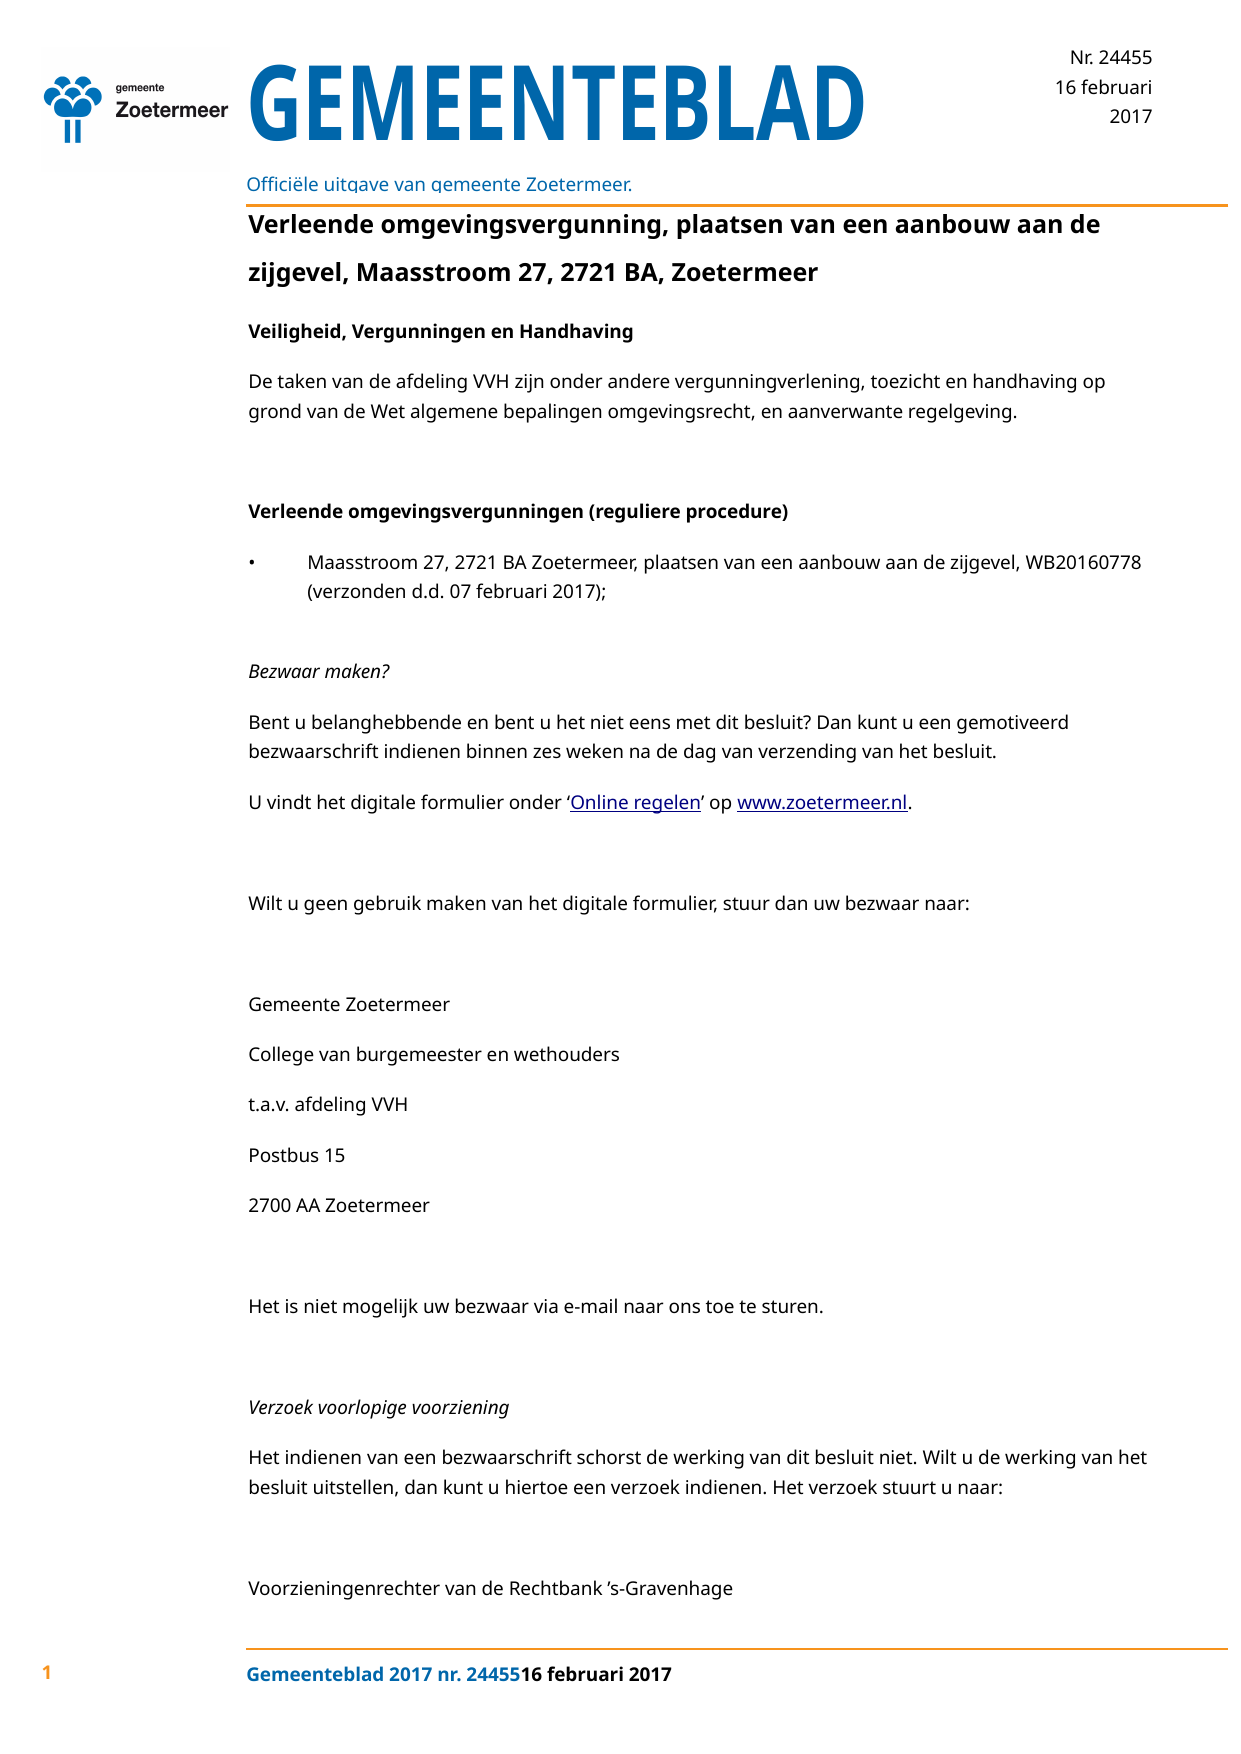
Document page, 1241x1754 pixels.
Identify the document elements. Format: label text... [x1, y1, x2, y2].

text U vindt het digitale formulier onder ‘Online regelen’ op www.zoetermeer.nl. [248, 789, 1152, 815]
list Maasstroom 27, 2721 BA Zoetermeer, plaatsen van een aanbouw aan de zijgevel, WB20160778 (verzonden d.d. 07 februari 2017); [248, 549, 1152, 604]
text Voorzieningenrechter van de Rechtbank ’s-Gravenhage [248, 1575, 1152, 1601]
text De taken van de afdeling VVH zijn onder andere vergunningverlening, toezicht en handhaving op grond van de Wet algemene bepalingen omgevingsrecht, en aanverwante regelgeving. [248, 368, 1152, 424]
text Gemeente Zoetermeer [248, 991, 1152, 1017]
text Het is niet mogelijk uw bezwaar via e-mail naar ons toe te sturen. [248, 1293, 1152, 1319]
text Verzoek voorlopige voorziening [248, 1394, 1152, 1420]
text Het indienen van een bezwaarschrift schorst de werking van dit besluit niet. Wilt u de werking van het besluit uitstellen, dan kunt u hiertoe een verzoek indienen. Het verzoek stuurt u naar: [248, 1444, 1152, 1500]
text Postbus 15 [248, 1142, 1152, 1168]
text Verleende omgevingsvergunningen (reguliere procedure) [248, 499, 1152, 524]
text Veiligheid, Vergunningen en Handhaving [248, 318, 1152, 344]
text Verleende omgevingsvergunning, plaatsen van een aanbouw aan de zijgevel, Maasstroom 27, 2721 BA, Zoetermeer [248, 207, 1152, 288]
text 2700 AA Zoetermeer [248, 1192, 1152, 1218]
text Bent u belanghebbende en bent u het niet eens met dit besluit? Dan kunt u een gemotiveerd bezwaarschrift indienen binnen zes weken na de dag van verzending van het besluit. [248, 709, 1152, 764]
text t.a.v. afdeling VVH [248, 1092, 1152, 1117]
text College van burgemeester en wethouders [248, 1041, 1152, 1067]
text Wilt u geen gebruik maken van het digitale formulier, stuur dan uw bezwaar naar: [248, 890, 1152, 916]
text Bezwaar maken? [248, 659, 1152, 684]
picture [41, 47, 231, 172]
